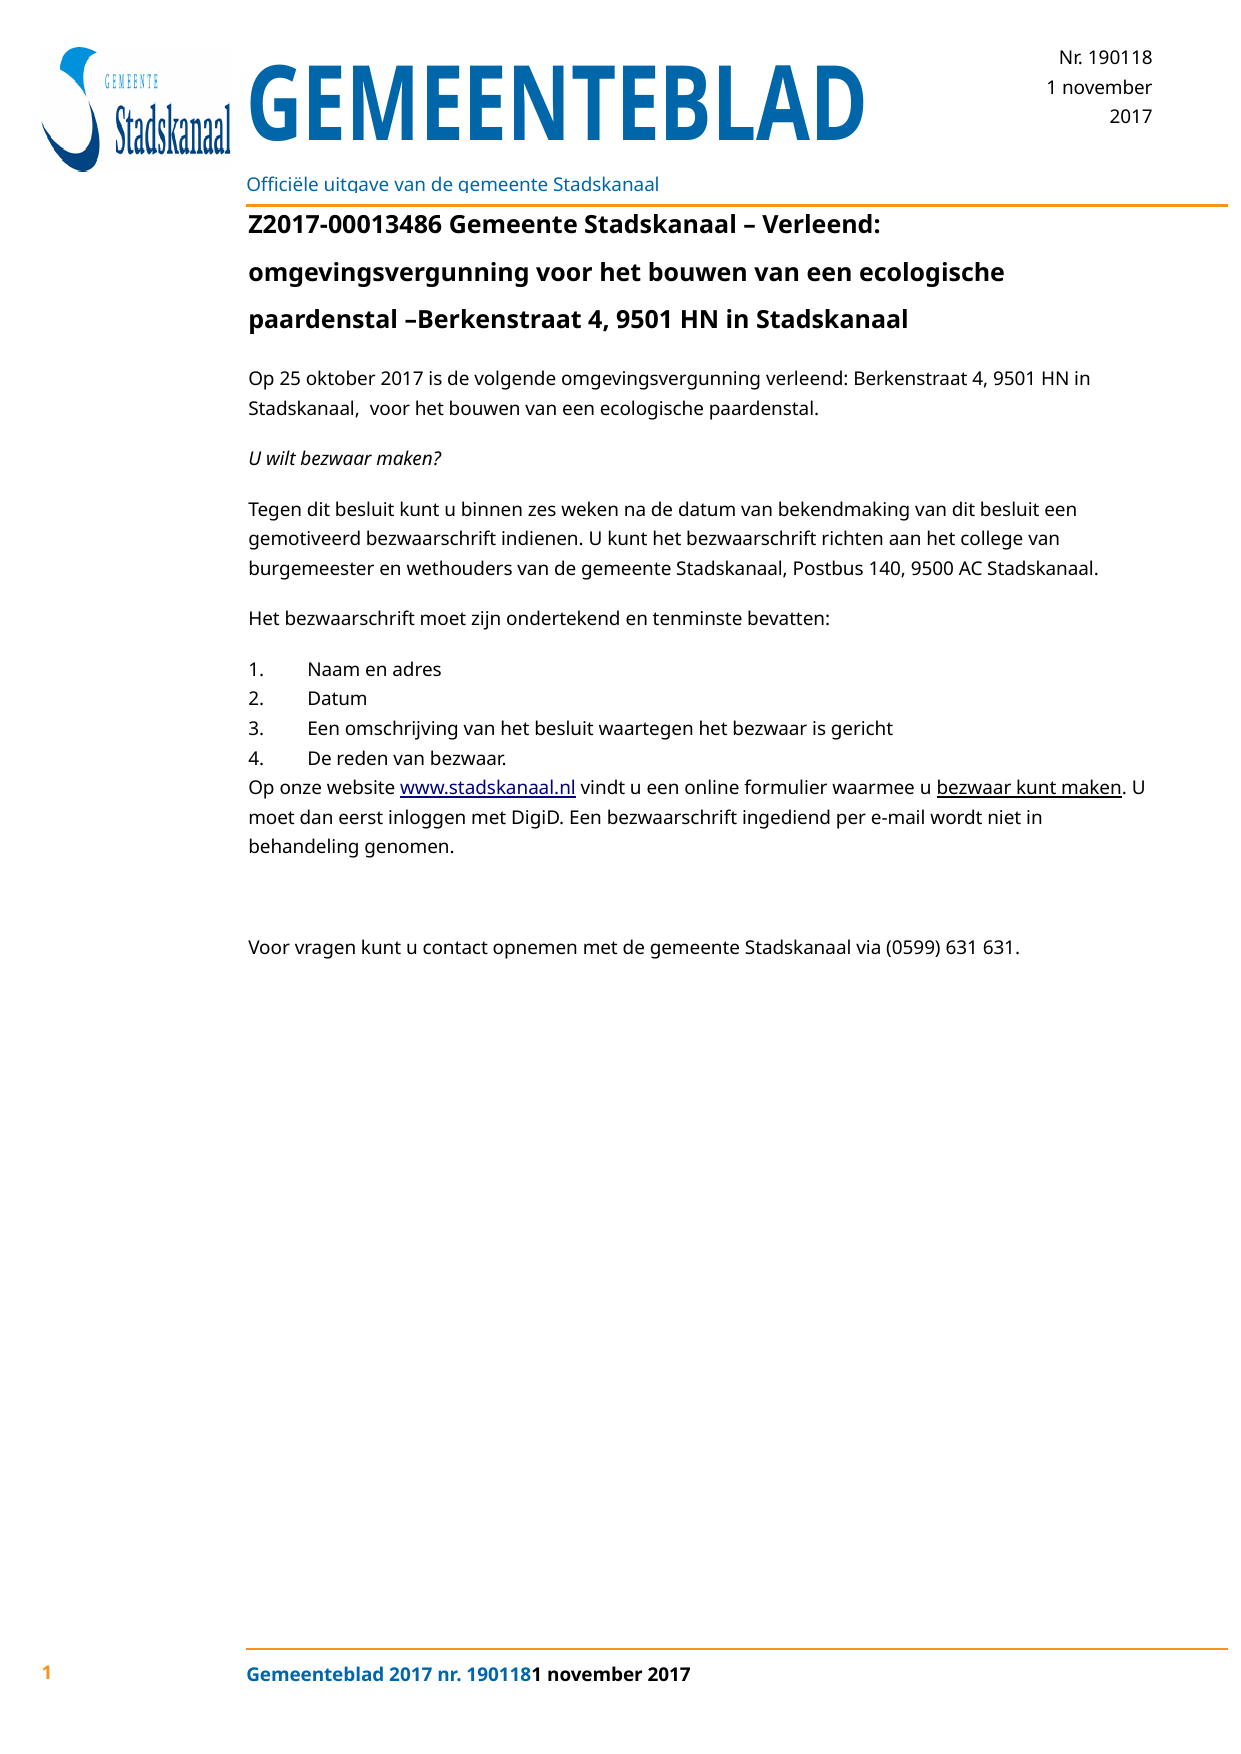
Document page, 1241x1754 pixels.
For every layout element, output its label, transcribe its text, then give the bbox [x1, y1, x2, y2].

text Z2017-00013486 Gemeente Stadskanaal – Verleend: omgevingsvergunning voor het bouwen van een ecologische paardenstal –Berkenstraat 4, 9501 HN in Stadskanaal [248, 207, 1152, 336]
text Het bezwaarschrift moet zijn ondertekend en tenminste bevatten: [248, 606, 1152, 631]
text Op onze website www.stadskanaal.nl vindt u een online formulier waarmee u bezwaar kunt maken. U moet dan eerst inloggen met DigiD. Een bezwaarschrift ingediend per e-mail wordt niet in behandeling genomen. [248, 774, 1152, 859]
text Voor vragen kunt u contact opnemen met de gemeente Stadskanaal via (0599) 631 631. [248, 934, 1152, 960]
picture [41, 47, 231, 172]
text U wilt bezwaar maken? [248, 446, 1152, 471]
list De reden van bezwaar. [248, 745, 1152, 770]
list Datum [248, 686, 1152, 711]
text Op 25 oktober 2017 is de volgende omgevingsvergunning verleend: Berkenstraat 4, 9501 HN in Stadskanaal, voor het bouwen van een ecologische paardenstal. [248, 366, 1152, 421]
list Naam en adres [248, 656, 1152, 682]
list Een omschrijving van het besluit waartegen het bezwaar is gericht [248, 715, 1152, 741]
text Tegen dit besluit kunt u binnen zes weken na de datum van bekendmaking van dit besluit een gemotiveerd bezwaarschrift indienen. U kunt het bezwaarschrift richten aan het college van burgemeester en wethouders van de gemeente Stadskanaal, Postbus 140, 9500 AC Stadskanaal. [248, 496, 1152, 581]
